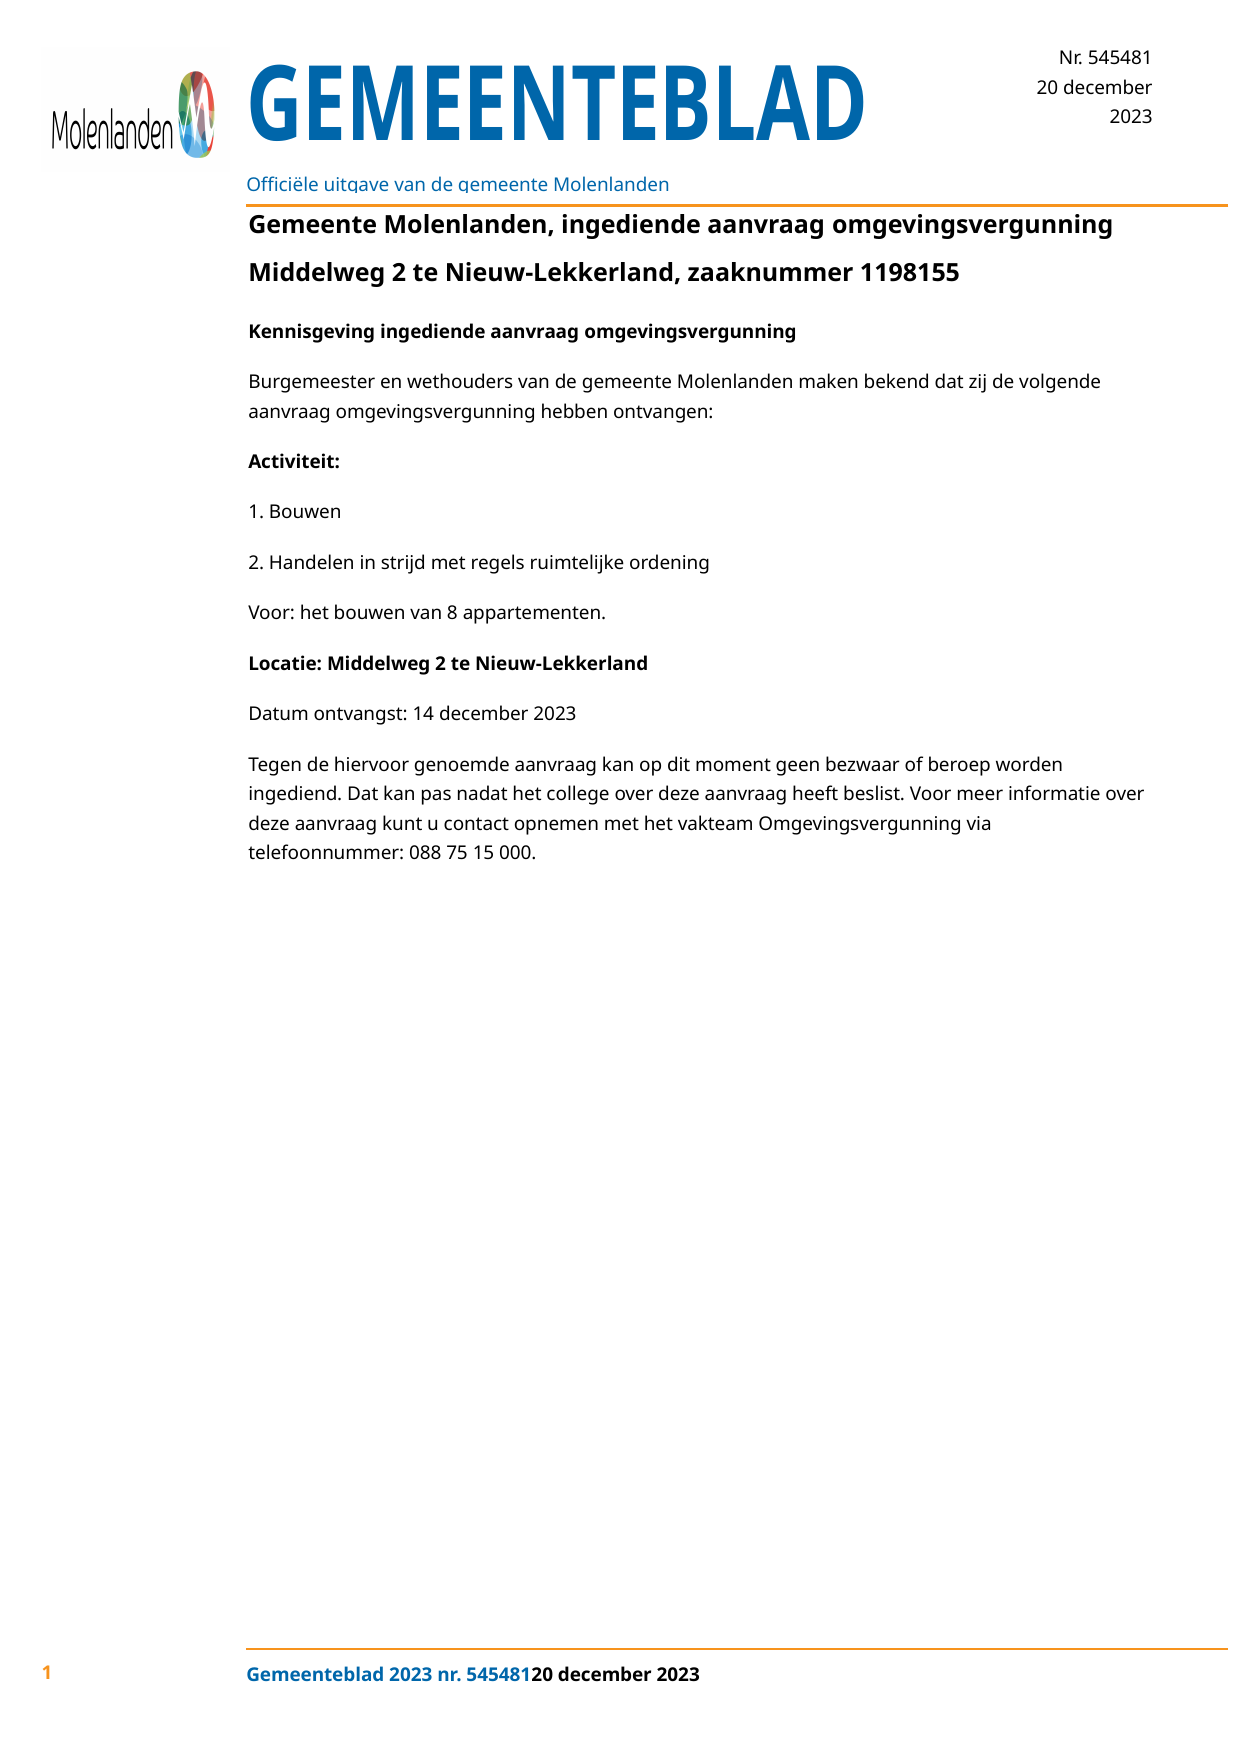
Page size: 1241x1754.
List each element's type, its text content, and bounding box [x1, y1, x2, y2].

text Kennisgeving ingediende aanvraag omgevingsvergunning [248, 318, 1152, 344]
text Locatie: Middelweg 2 te Nieuw-Lekkerland [248, 650, 1152, 676]
text Datum ontvangst: 14 december 2023 [248, 700, 1152, 726]
text 2. Handelen in strijd met regels ruimtelijke ordening [248, 549, 1152, 575]
text Tegen de hiervoor genoemde aanvraag kan op dit moment geen bezwaar of beroep worden ingediend. Dat kan pas nadat het college over deze aanvraag heeft beslist. Voor meer informatie over deze aanvraag kunt u contact opnemen met het vakteam Omgevingsvergunning via telefoonnummer: 088 75 15 000. [248, 751, 1152, 865]
text Activiteit: [248, 448, 1152, 474]
text Gemeente Molenlanden, ingediende aanvraag omgevingsvergunning Middelweg 2 te Nieuw-Lekkerland, zaaknummer 1198155 [248, 207, 1152, 288]
text Burgemeester en wethouders van de gemeente Molenlanden maken bekend dat zij de volgende aanvraag omgevingsvergunning hebben ontvangen: [248, 368, 1152, 424]
text Voor: het bouwen van 8 appartementen. [248, 599, 1152, 625]
picture [41, 47, 231, 172]
text 1. Bouwen [248, 499, 1152, 524]
